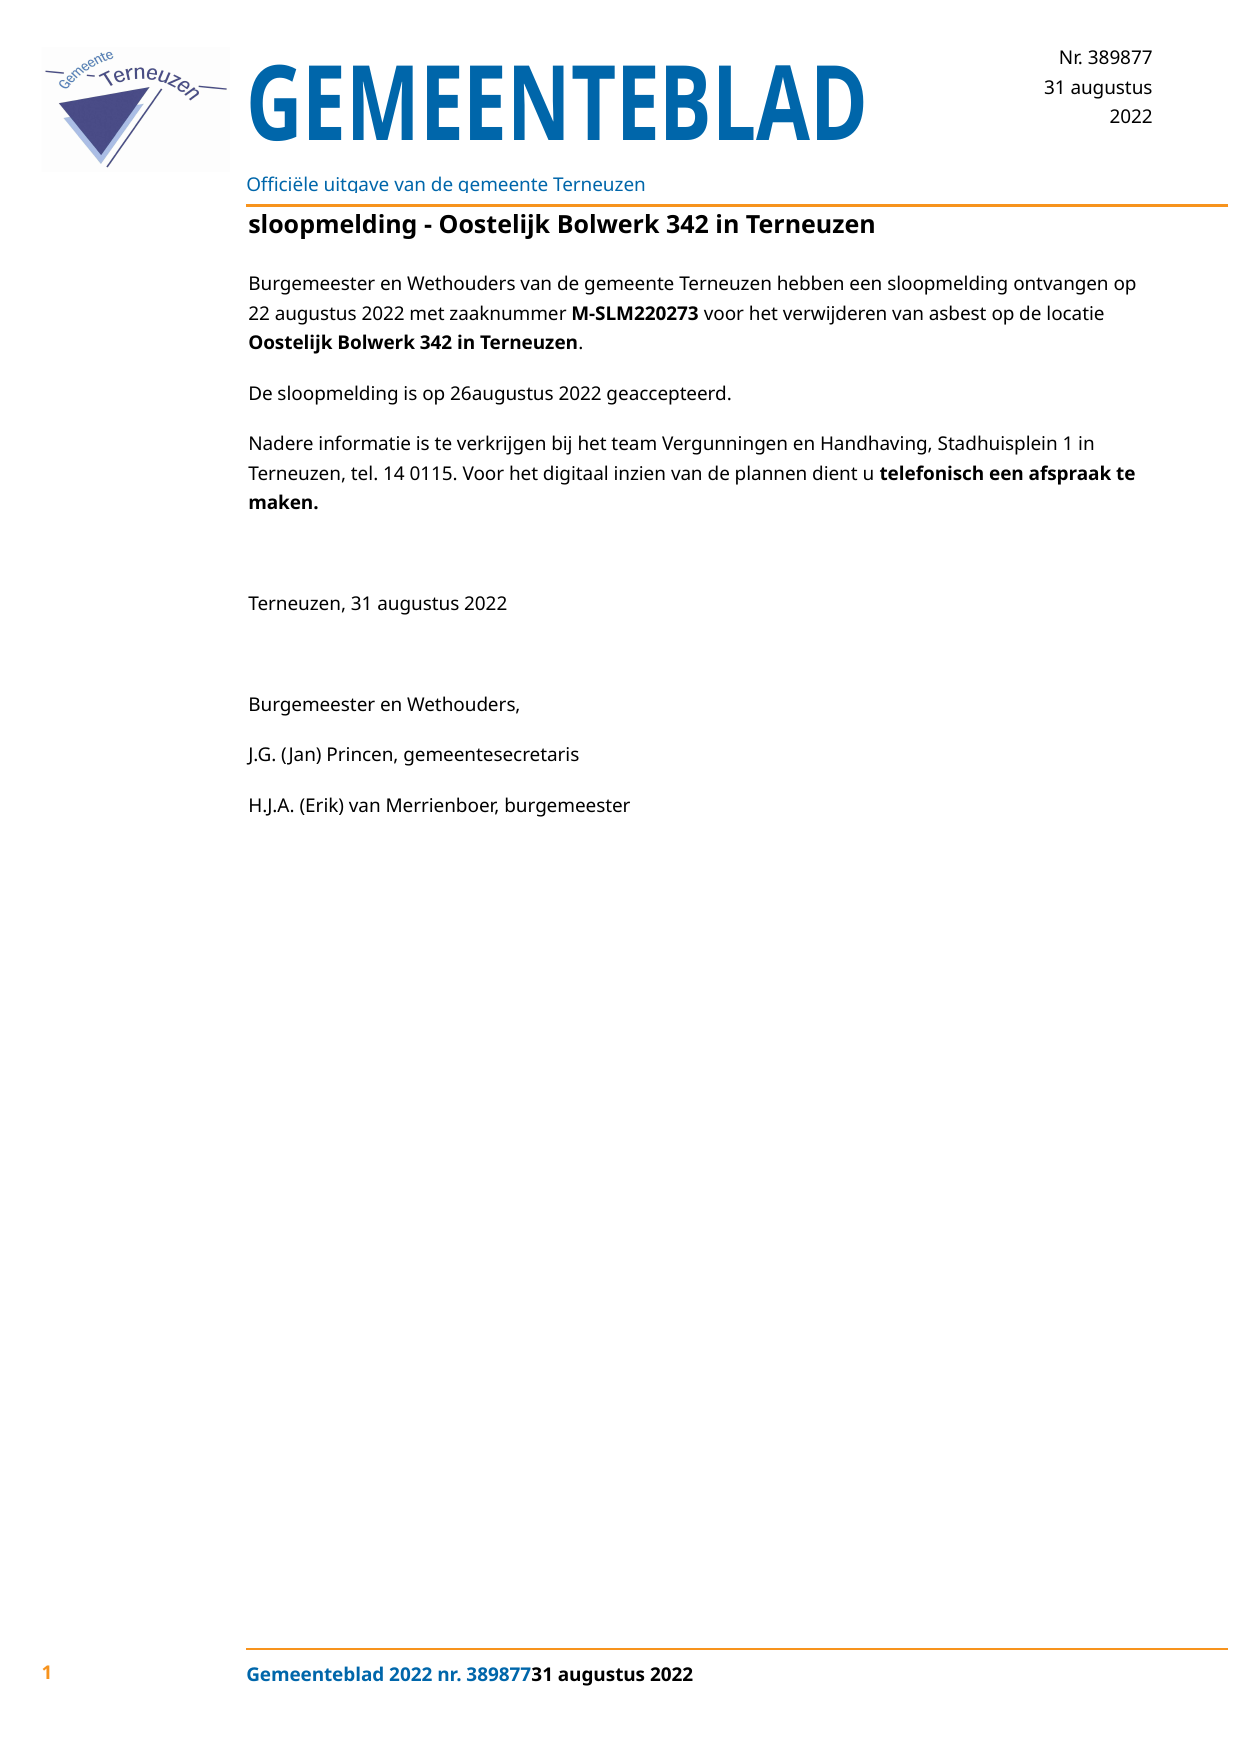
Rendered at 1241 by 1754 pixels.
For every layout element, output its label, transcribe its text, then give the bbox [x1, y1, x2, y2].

text Terneuzen, 31 augustus 2022 [248, 590, 1152, 616]
text J.G. (Jan) Princen, gemeentesecretaris [248, 742, 1152, 767]
picture [41, 47, 231, 172]
text De sloopmelding is op 26augustus 2022 geaccepteerd. [248, 380, 1152, 406]
text Nadere informatie is te verkrijgen bij het team Vergunningen en Handhaving, Stadhuisplein 1 in Terneuzen, tel. 14 0115. Voor het digitaal inzien van de plannen dient u telefonisch een afspraak te maken. [248, 430, 1152, 515]
text H.J.A. (Erik) van Merrienboer, burgemeester [248, 792, 1152, 818]
text Burgemeester en Wethouders, [248, 691, 1152, 717]
text sloopmelding - Oostelijk Bolwerk 342 in Terneuzen [248, 207, 1152, 241]
text Burgemeester en Wethouders van de gemeente Terneuzen hebben een sloopmelding ontvangen op 22 augustus 2022 met zaaknummer M-SLM220273 voor het verwijderen van asbest op de locatie Oostelijk Bolwerk 342 in Terneuzen. [248, 270, 1152, 355]
